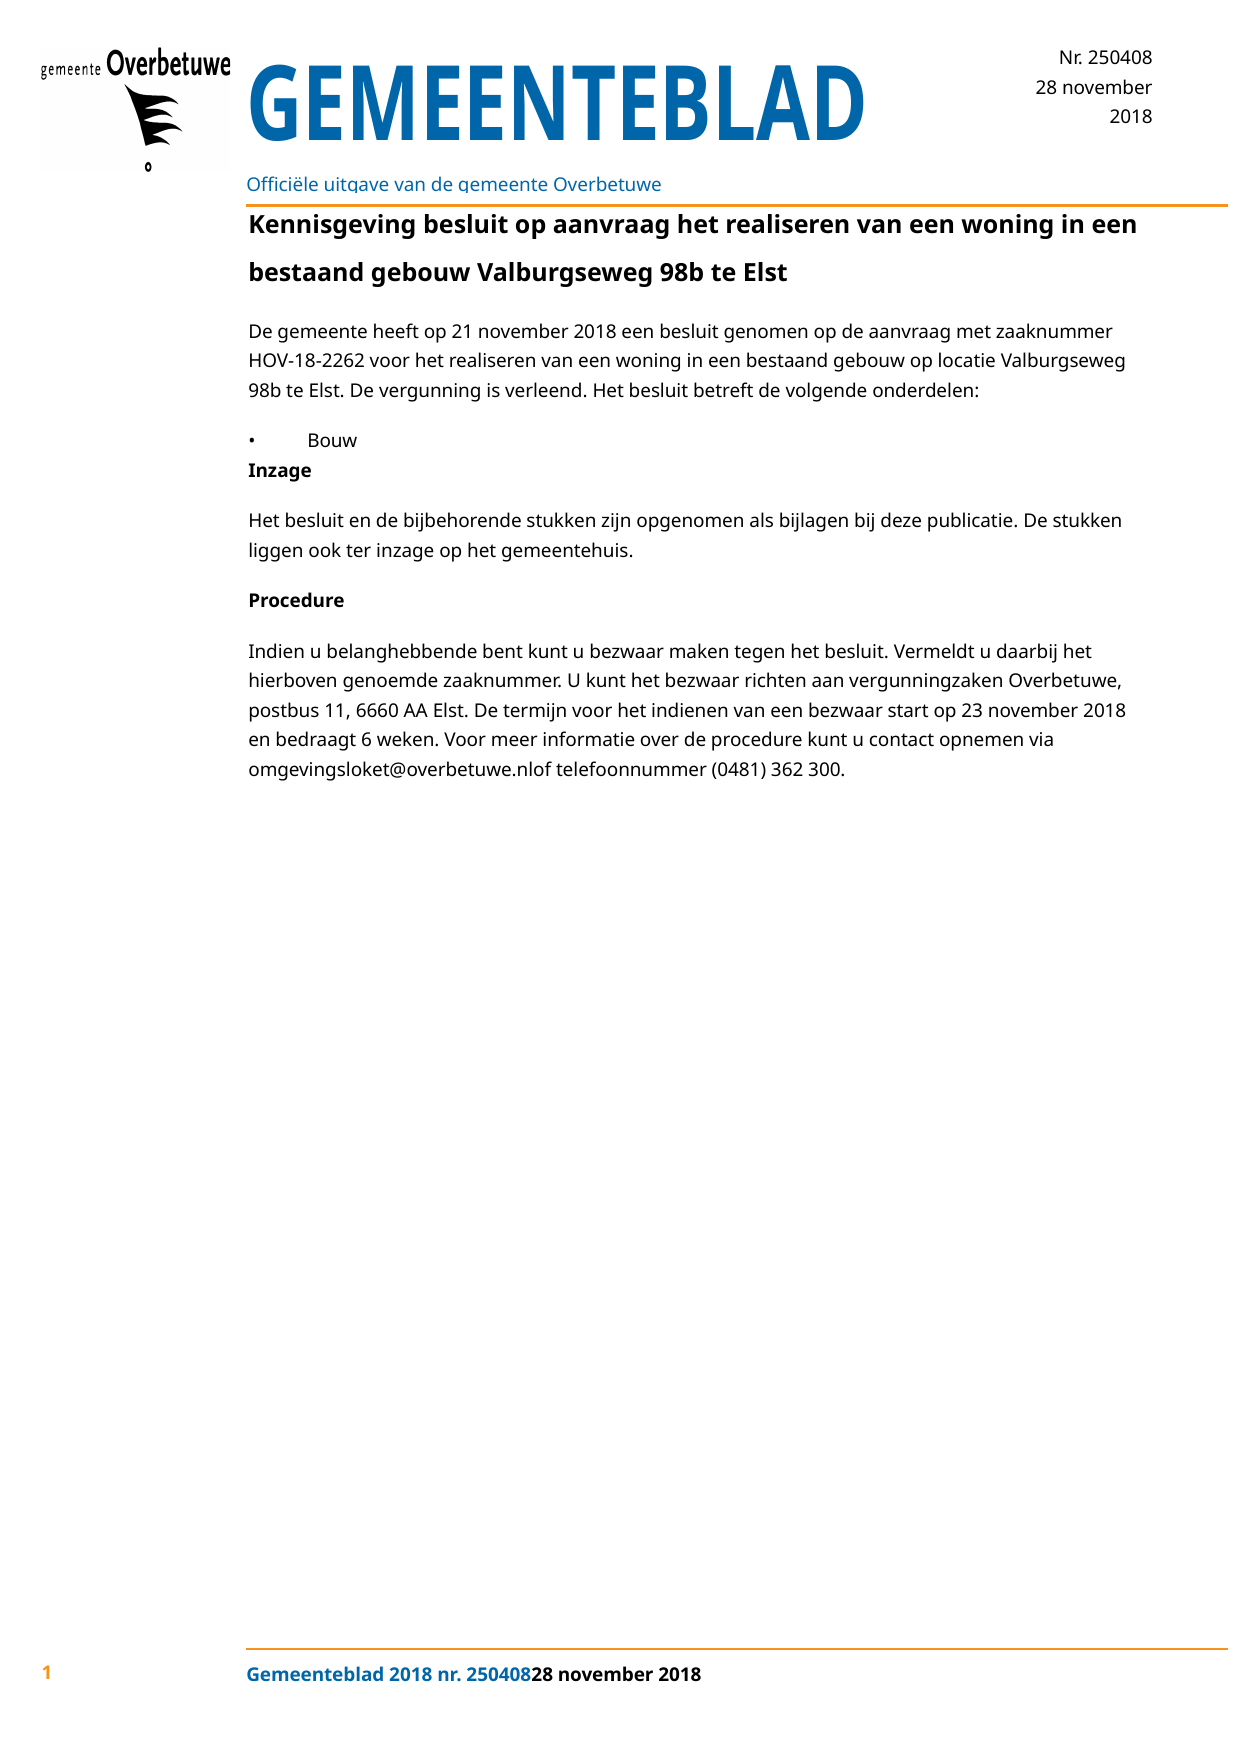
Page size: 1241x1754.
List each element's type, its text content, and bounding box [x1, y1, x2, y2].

text Procedure [248, 587, 1152, 613]
text Indien u belanghebbende bent kunt u bezwaar maken tegen het besluit. Vermeldt u daarbij het hierboven genoemde zaaknummer. U kunt het bezwaar richten aan vergunningzaken Overbetuwe, postbus 11, 6660 AA Elst. De termijn voor het indienen van een bezwaar start op 23 november 2018 en bedraagt 6 weken. Voor meer informatie over de procedure kunt u contact opnemen via omgevingsloket@overbetuwe.nlof telefoonnummer (0481) 362 300. [248, 638, 1152, 782]
text Kennisgeving besluit op aanvraag het realiseren van een woning in een bestaand gebouw Valburgseweg 98b te Elst [248, 207, 1152, 288]
text De gemeente heeft op 21 november 2018 een besluit genomen op de aanvraag met zaaknummer HOV-18-2262 voor het realiseren van een woning in een bestaand gebouw op locatie Valburgseweg 98b te Elst. De vergunning is verleend. Het besluit betreft de volgende onderdelen: [248, 318, 1152, 403]
text Inzage [248, 457, 1152, 483]
text Het besluit en de bijbehorende stukken zijn opgenomen als bijlagen bij deze publicatie. De stukken liggen ook ter inzage op het gemeentehuis. [248, 507, 1152, 563]
picture [41, 47, 231, 172]
list Bouw [248, 427, 1152, 453]
